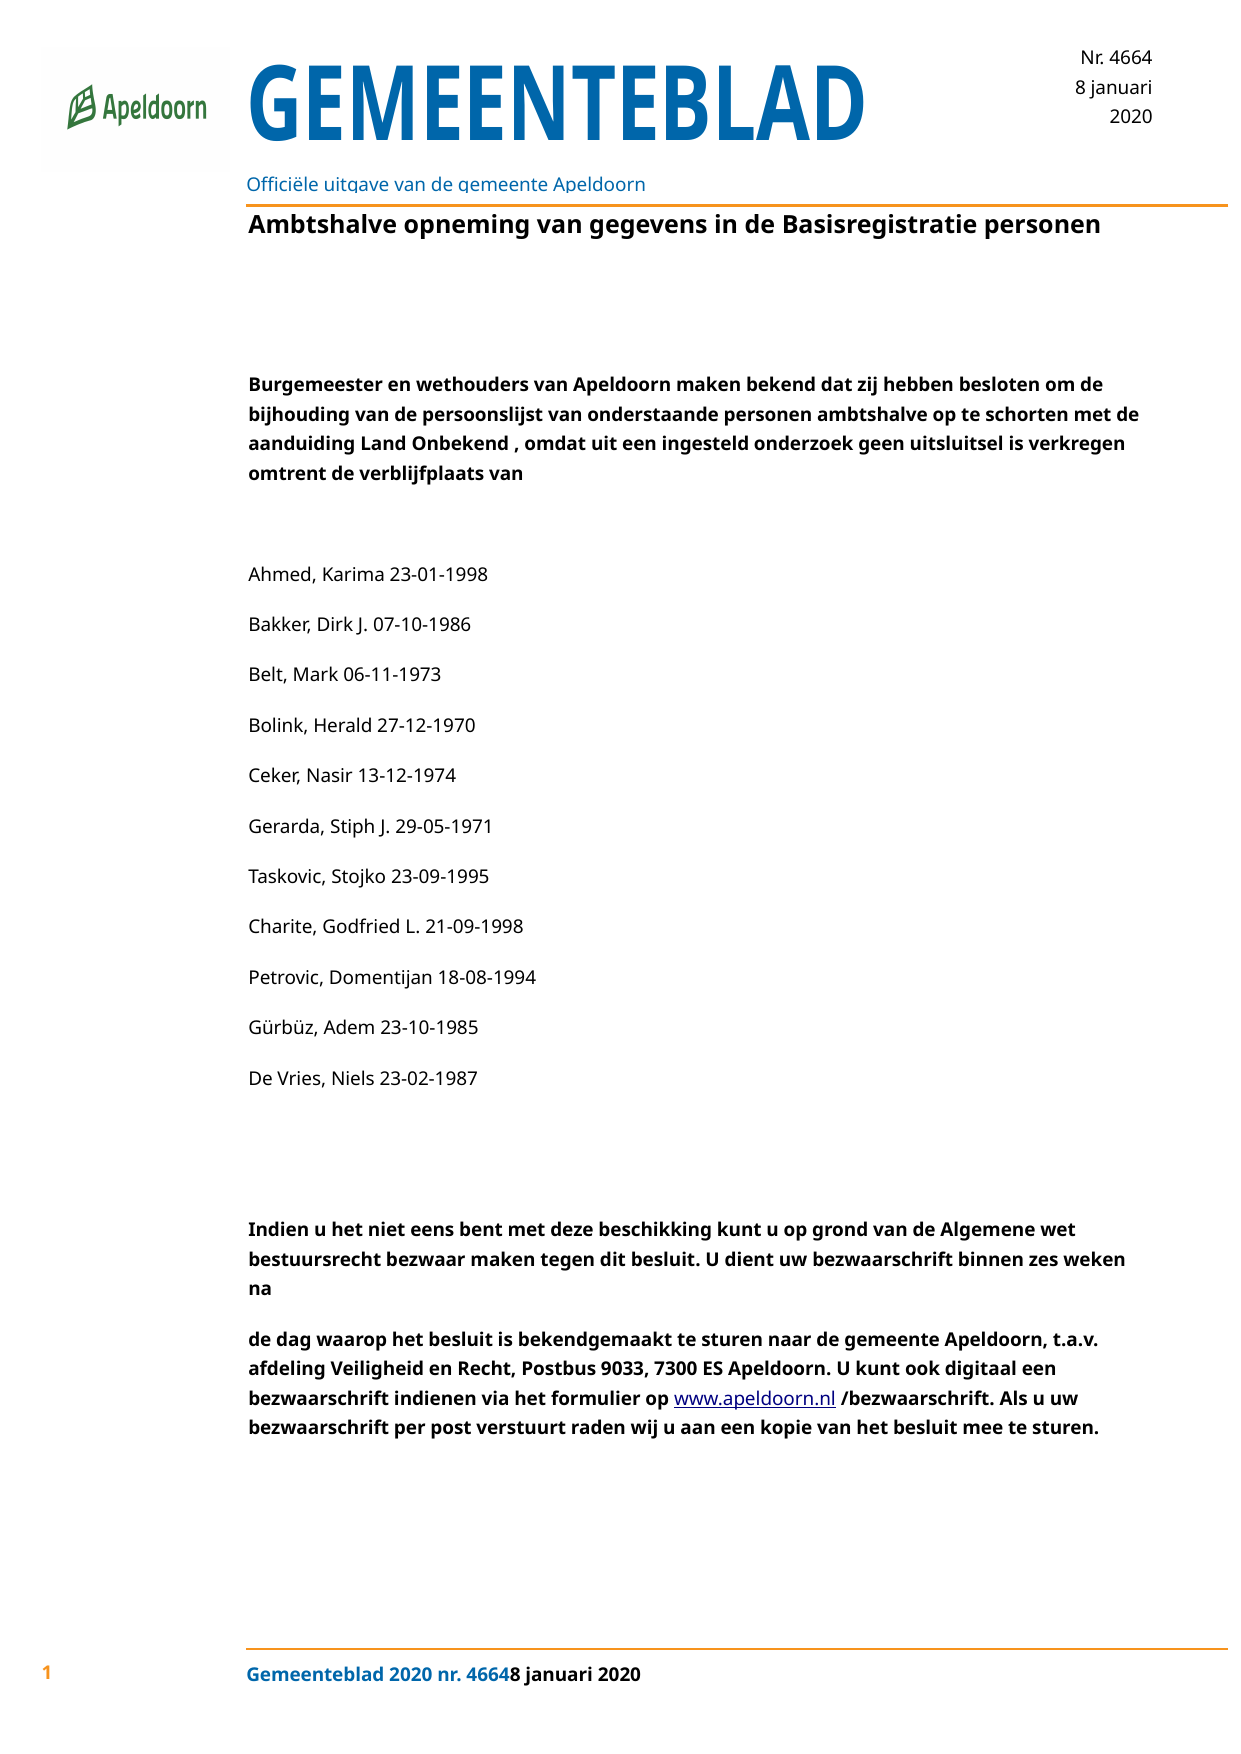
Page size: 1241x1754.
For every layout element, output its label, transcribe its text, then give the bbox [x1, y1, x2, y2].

text Ahmed, Karima 23-01-1998 [248, 561, 1152, 586]
text Bakker, Dirk J. 07-10-1986 [248, 611, 1152, 637]
text De Vries, Niels 23-02-1987 [248, 1065, 1152, 1091]
picture [41, 47, 231, 172]
text Taskovic, Stojko 23-09-1995 [248, 863, 1152, 889]
text Belt, Mark 06-11-1973 [248, 662, 1152, 687]
text Petrovic, Domentijan 18-08-1994 [248, 964, 1152, 990]
text Gürbüz, Adem 23-10-1985 [248, 1014, 1152, 1040]
text de dag waarop het besluit is bekendgemaakt te sturen naar de gemeente Apeldoorn, t.a.v. afdeling Veiligheid en Recht, Postbus 9033, 7300 ES Apeldoorn. U kunt ook digitaal een bezwaarschrift indienen via het formulier op www.apeldoorn.nl /bezwaarschrift. Als u uw bezwaarschrift per post verstuurt raden wij u aan een kopie van het besluit mee te sturen. [248, 1326, 1152, 1440]
text Charite, Godfried L. 21-09-1998 [248, 914, 1152, 939]
text Indien u het niet eens bent met deze beschikking kunt u op grond van de Algemene wet bestuursrecht bezwaar maken tegen dit besluit. U dient uw bezwaarschrift binnen zes weken na [248, 1216, 1152, 1301]
text Gerarda, Stiph J. 29-05-1971 [248, 813, 1152, 838]
text Bolink, Herald 27-12-1970 [248, 712, 1152, 738]
text Burgemeester en wethouders van Apeldoorn maken bekend dat zij hebben besloten om de bijhouding van de persoonslijst van onderstaande personen ambtshalve op te schorten met de aanduiding Land Onbekend , omdat uit een ingesteld onderzoek geen uitsluitsel is verkregen omtrent de verblijfplaats van [248, 371, 1152, 486]
text Ceker, Nasir 13-12-1974 [248, 762, 1152, 788]
text Ambtshalve opneming van gegevens in de Basisregistratie personen [248, 207, 1152, 241]
